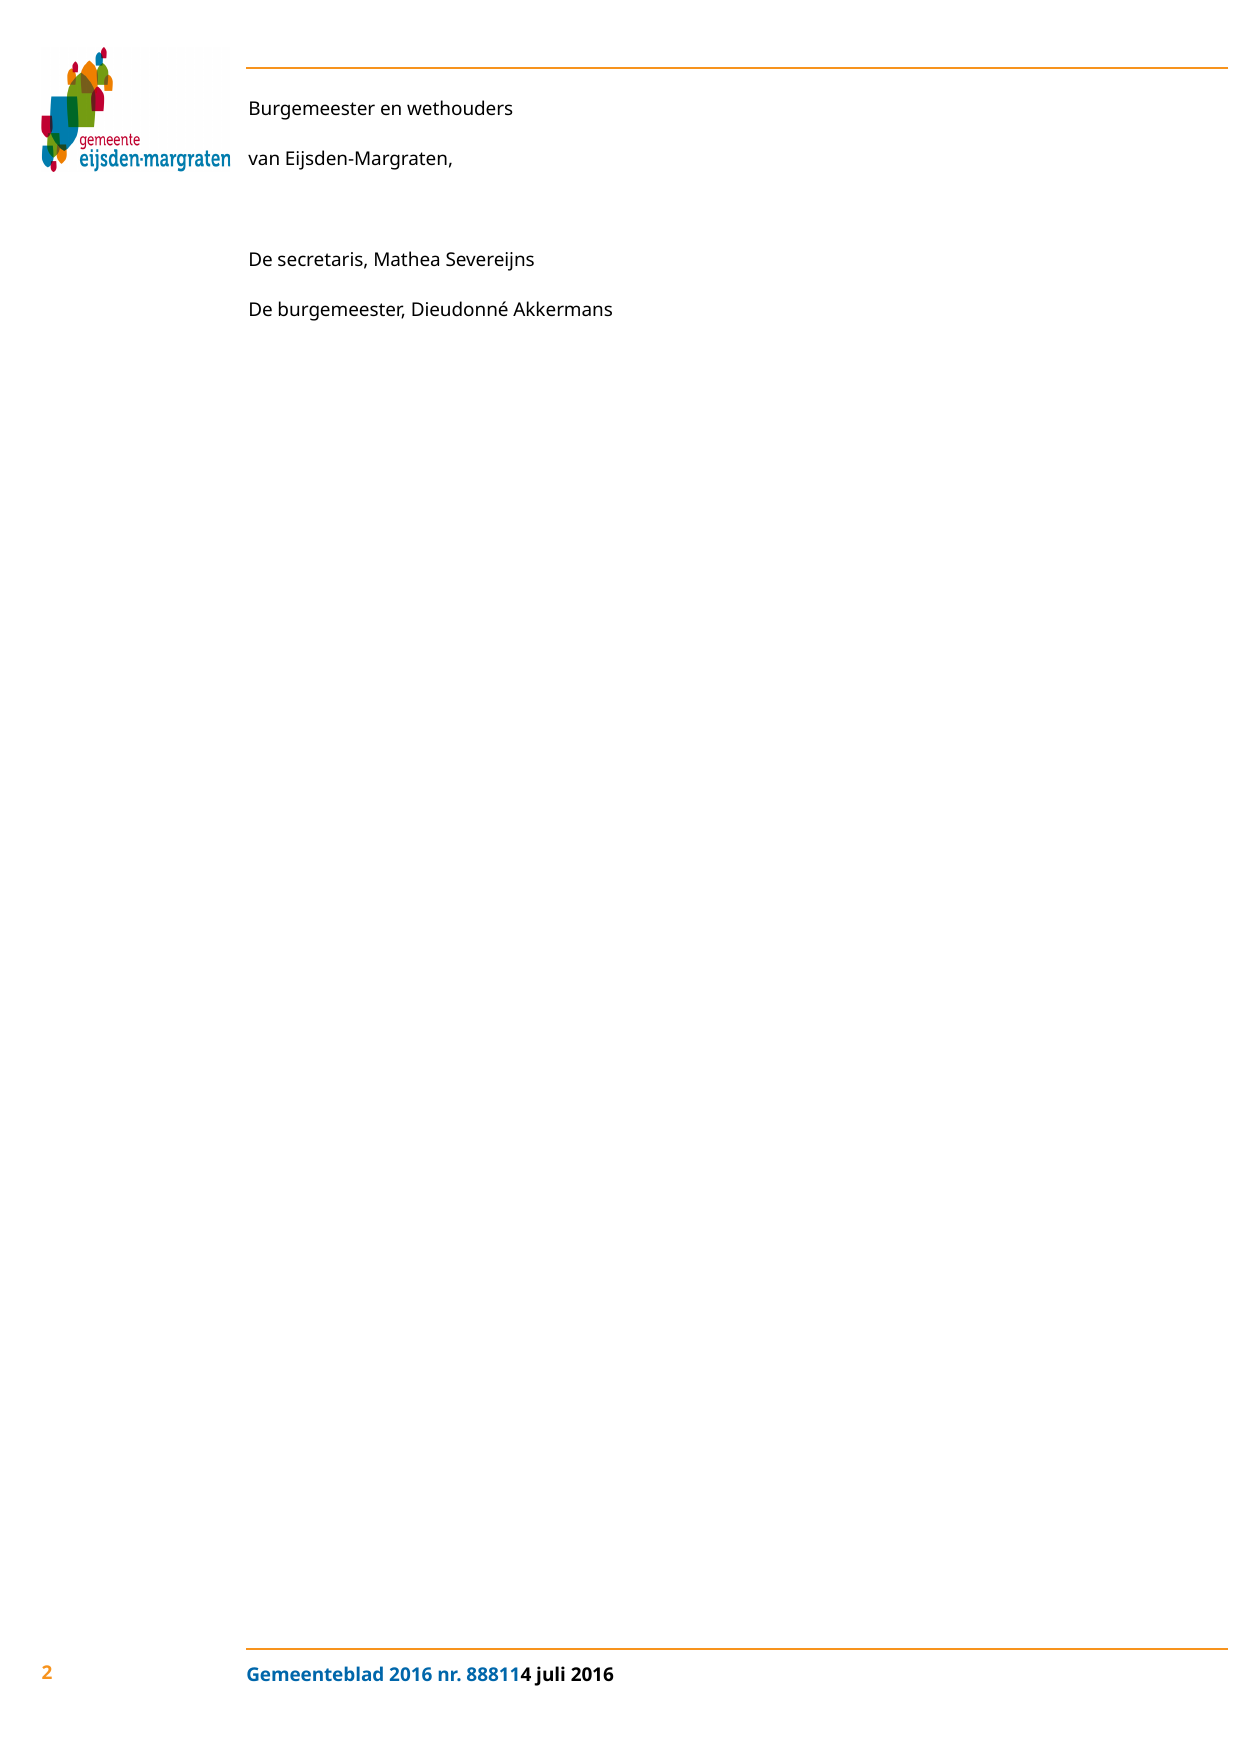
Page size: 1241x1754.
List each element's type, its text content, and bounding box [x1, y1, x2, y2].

text De burgemeester, Dieudonné Akkermans [248, 296, 1152, 322]
text De secretaris, Mathea Severeijns [248, 246, 1152, 272]
picture [41, 47, 231, 172]
text van Eijsden-Margraten, [248, 145, 1152, 171]
text Burgemeester en wethouders [248, 95, 1152, 121]
